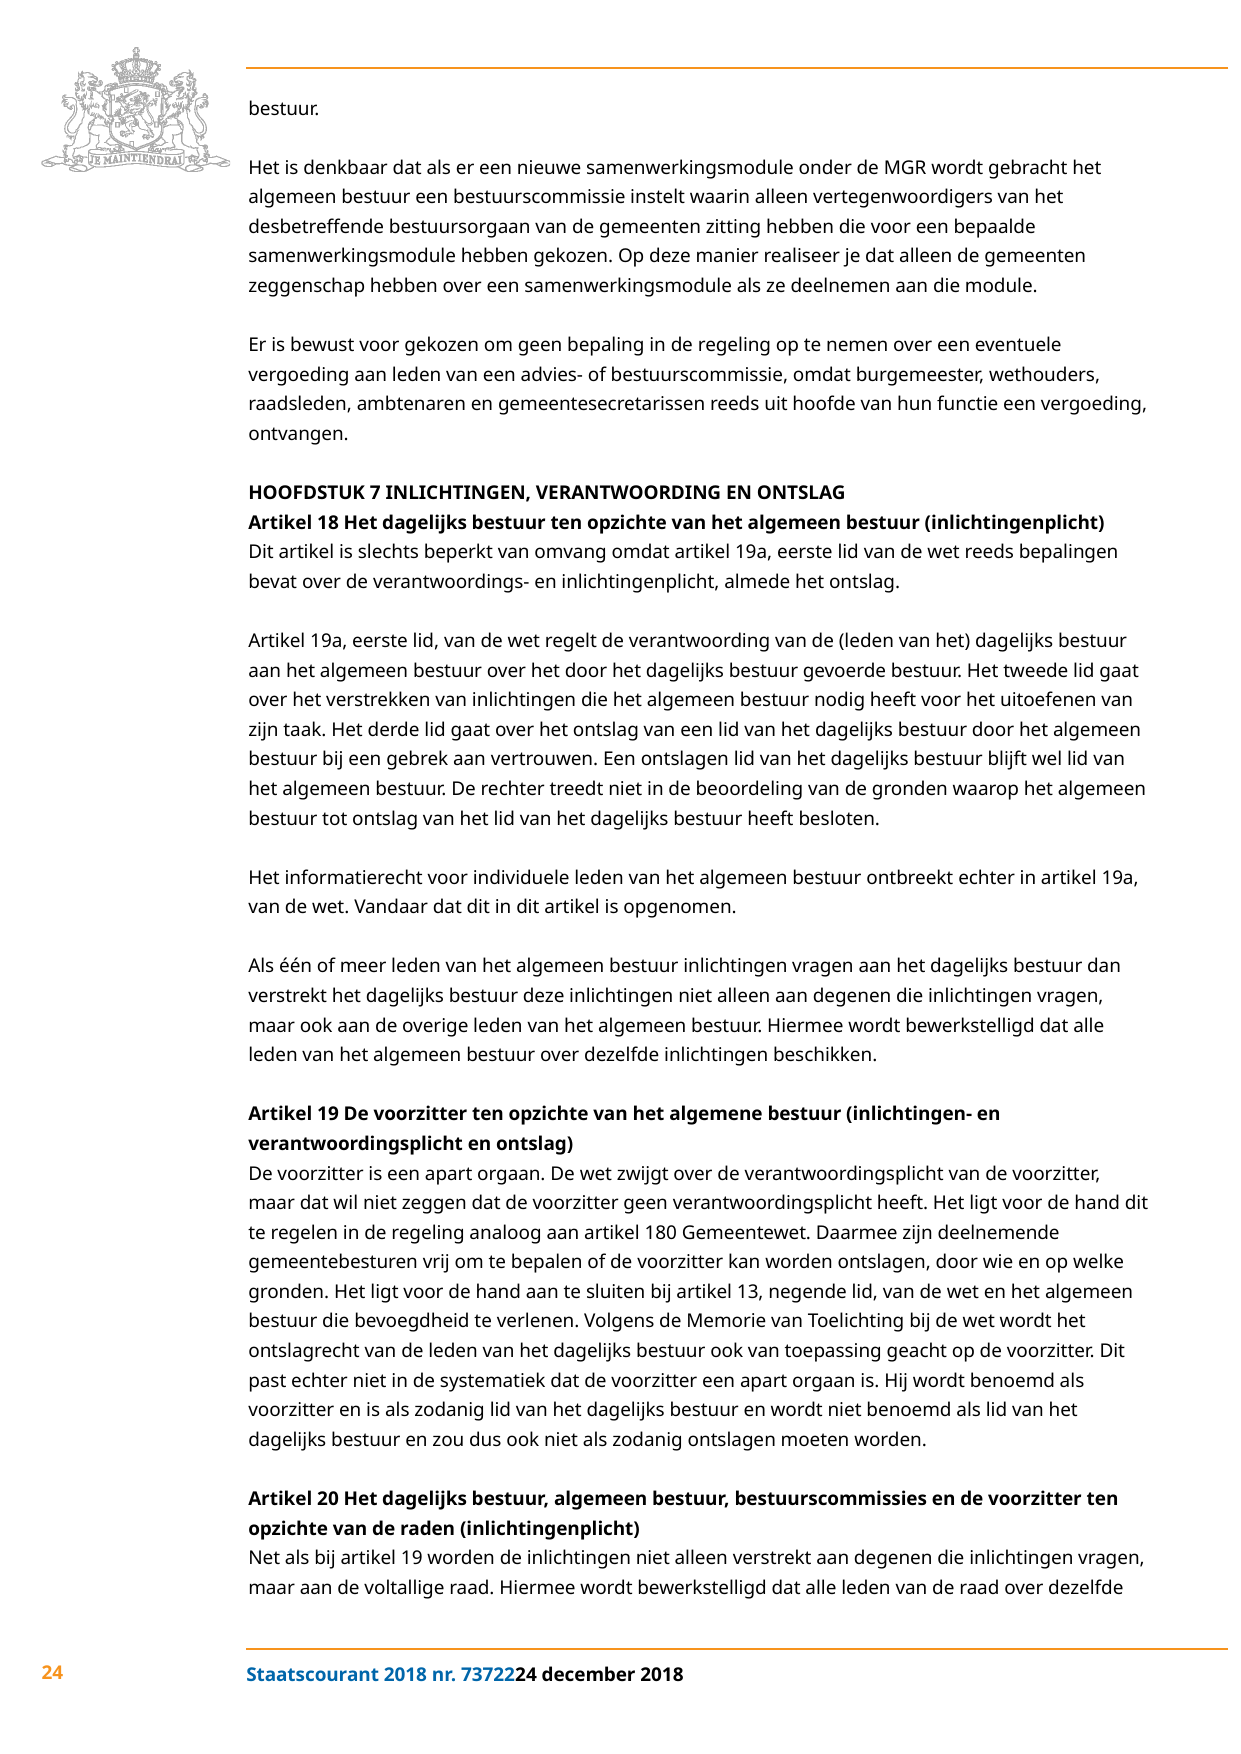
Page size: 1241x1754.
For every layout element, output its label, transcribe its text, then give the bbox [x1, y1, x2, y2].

text Artikel 18 Het dagelijks bestuur ten opzichte van het algemeen bestuur (inlichtingenplicht) [248, 509, 1152, 535]
text Dit artikel is slechts beperkt van omvang omdat artikel 19a, eerste lid van de wet reeds bepalingen bevat over de verantwoordings- en inlichtingenplicht, almede het ontslag. [248, 538, 1152, 594]
text De voorzitter is een apart orgaan. De wet zwijgt over de verantwoordingsplicht van de voorzitter, maar dat wil niet zeggen dat de voorzitter geen verantwoordingsplicht heeft. Het ligt voor de hand dit te regelen in de regeling analoog aan artikel 180 Gemeentewet. Daarmee zijn deelnemende gemeentebesturen vrij om te bepalen of de voorzitter kan worden ontslagen, door wie en op welke gronden. Het ligt voor de hand aan te sluiten bij artikel 13, negende lid, van de wet en het algemeen bestuur die bevoegdheid te verlenen. Volgens de Memorie van Toelichting bij de wet wordt het ontslagrecht van de leden van het dagelijks bestuur ook van toepassing geacht op de voorzitter. Dit past echter niet in de systematiek dat de voorzitter een apart orgaan is. Hij wordt benoemd als voorzitter en is als zodanig lid van het dagelijks bestuur en wordt niet benoemd als lid van het dagelijks bestuur en zou dus ook niet als zodanig ontslagen moeten worden. [248, 1160, 1152, 1452]
text HOOFDSTUK 7 INLICHTINGEN, VERANTWOORDING EN ONTSLAG [248, 479, 1152, 505]
text Net als bij artikel 19 worden de inlichtingen niet alleen verstrekt aan degenen die inlichtingen vragen, maar aan de voltallige raad. Hiermee wordt bewerkstelligd dat alle leden van de raad over dezelfde [248, 1544, 1152, 1600]
picture [41, 47, 231, 172]
text Artikel 19a, eerste lid, van de wet regelt de verantwoording van de (leden van het) dagelijks bestuur aan het algemeen bestuur over het door het dagelijks bestuur gevoerde bestuur. Het tweede lid gaat over het verstrekken van inlichtingen die het algemeen bestuur nodig heeft voor het uitoefenen van zijn taak. Het derde lid gaat over het ontslag van een lid van het dagelijks bestuur door het algemeen bestuur bij een gebrek aan vertrouwen. Een ontslagen lid van het dagelijks bestuur blijft wel lid van het algemeen bestuur. De rechter treedt niet in de beoordeling van de gronden waarop het algemeen bestuur tot ontslag van het lid van het dagelijks bestuur heeft besloten. [248, 627, 1152, 831]
text Artikel 20 Het dagelijks bestuur, algemeen bestuur, bestuurscommissies en de voorzitter ten opzichte van de raden (inlichtingenplicht) [248, 1485, 1152, 1541]
text Artikel 19 De voorzitter ten opzichte van het algemene bestuur (inlichtingen- en verantwoordingsplicht en ontslag) [248, 1101, 1152, 1156]
text Het is denkbaar dat als er een nieuwe samenwerkingsmodule onder de MGR wordt gebracht het algemeen bestuur een bestuurscommissie instelt waarin alleen vertegenwoordigers van het desbetreffende bestuursorgaan van de gemeenten zitting hebben die voor een bepaalde samenwerkingsmodule hebben gekozen. Op deze manier realiseer je dat alleen de gemeenten zeggenschap hebben over een samenwerkingsmodule als ze deelnemen aan die module. [248, 154, 1152, 298]
text Als één of meer leden van het algemeen bestuur inlichtingen vragen aan het dagelijks bestuur dan verstrekt het dagelijks bestuur deze inlichtingen niet alleen aan degenen die inlichtingen vragen, maar ook aan de overige leden van het algemeen bestuur. Hiermee wordt bewerkstelligd dat alle leden van het algemeen bestuur over dezelfde inlichtingen beschikken. [248, 953, 1152, 1067]
text Het informatierecht voor individuele leden van het algemeen bestuur ontbreekt echter in artikel 19a, van de wet. Vandaar dat dit in dit artikel is opgenomen. [248, 864, 1152, 919]
text Er is bewust voor gekozen om geen bepaling in de regeling op te nemen over een eventuele vergoeding aan leden van een advies- of bestuurscommissie, omdat burgemeester, wethouders, raadsleden, ambtenaren en gemeentesecretarissen reeds uit hoofde van hun functie een vergoeding, ontvangen. [248, 331, 1152, 446]
text bestuur. [248, 95, 1152, 121]
